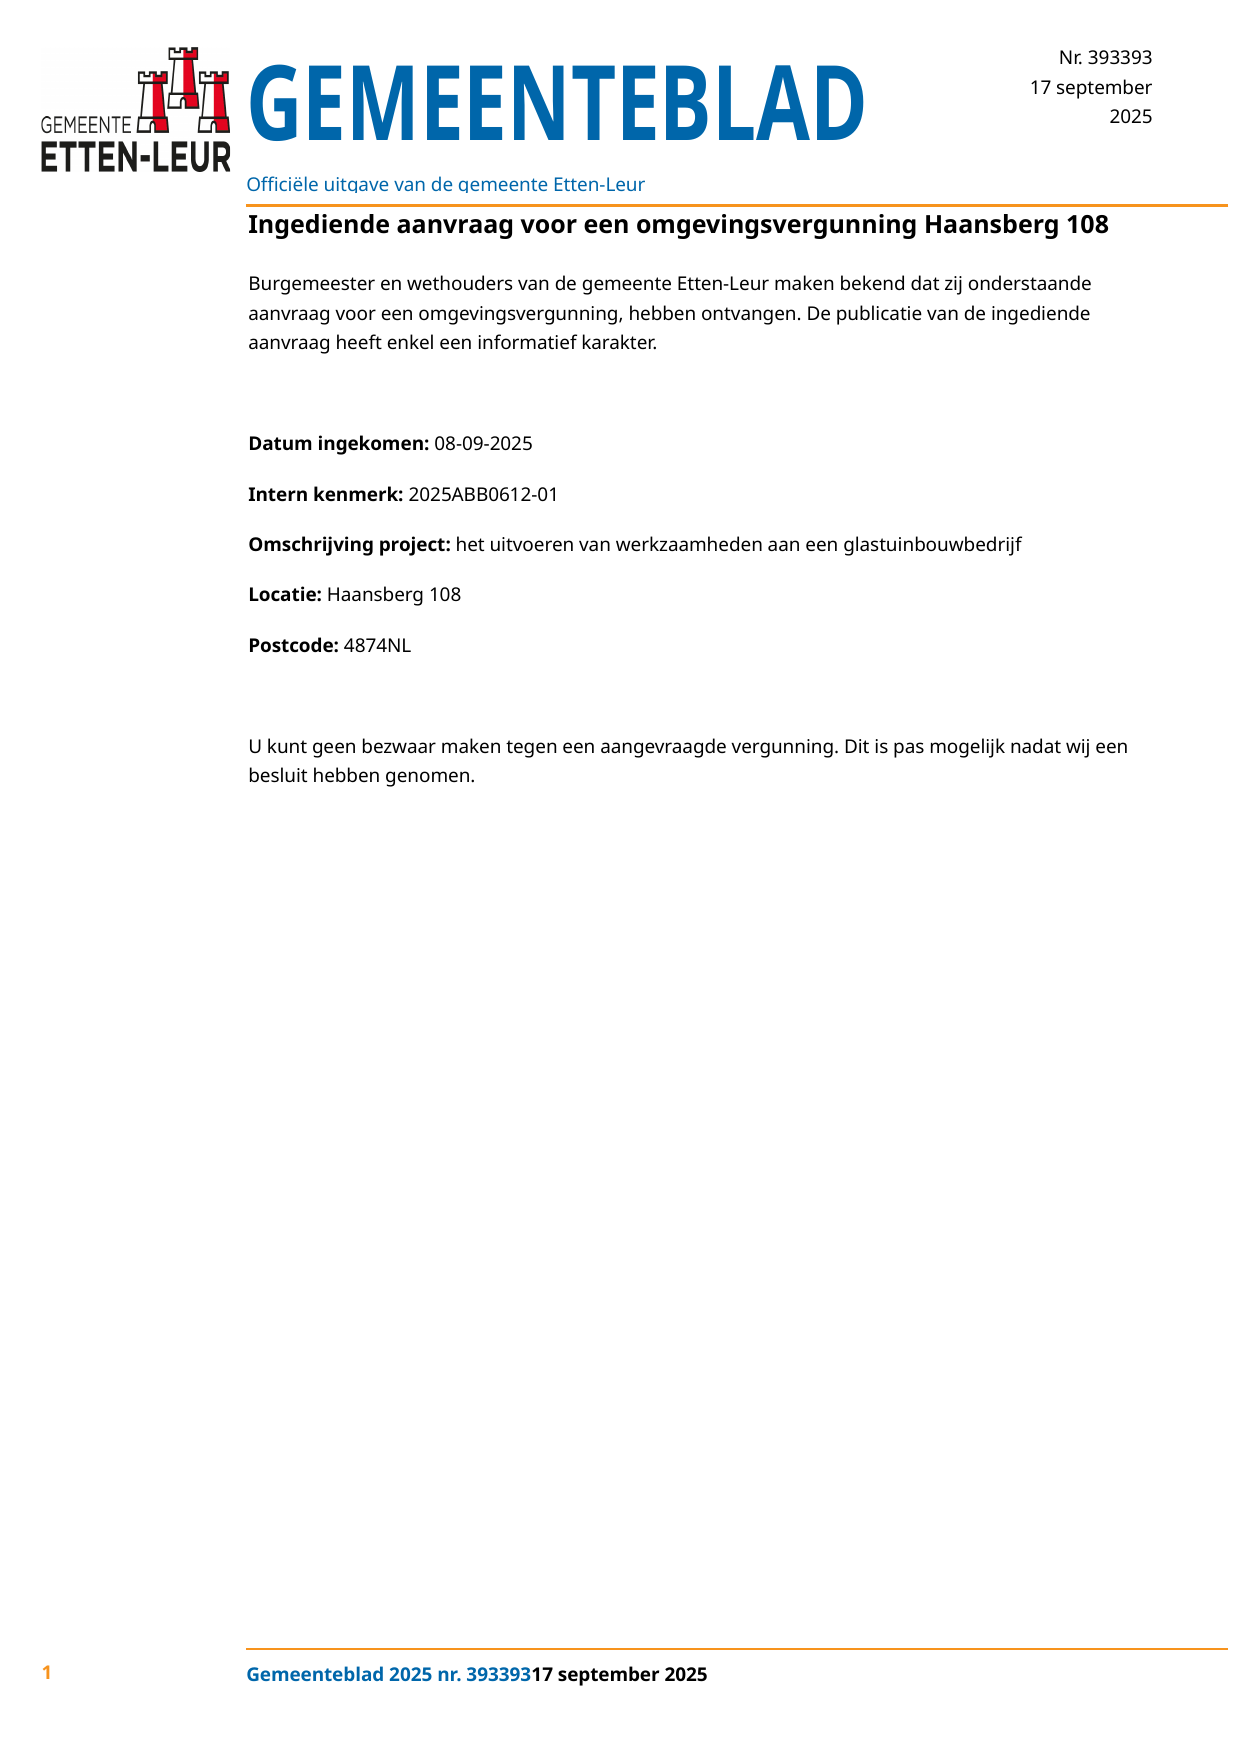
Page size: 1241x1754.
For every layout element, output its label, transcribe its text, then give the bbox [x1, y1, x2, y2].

text Ingediende aanvraag voor een omgevingsvergunning Haansberg 108 [248, 207, 1152, 241]
text Postcode: 4874NL [248, 632, 1152, 658]
text Intern kenmerk: 2025ABB0612-01 [248, 481, 1152, 506]
picture [41, 47, 231, 172]
text Omschrijving project: het uitvoeren van werkzaamheden aan een glastuinbouwbedrijf [248, 531, 1152, 557]
text Datum ingekomen: 08-09-2025 [248, 430, 1152, 456]
text Burgemeester en wethouders van de gemeente Etten-Leur maken bekend dat zij onderstaande aanvraag voor een omgevingsvergunning, hebben ontvangen. De publicatie van de ingediende aanvraag heeft enkel een informatief karakter. [248, 270, 1152, 355]
text U kunt geen bezwaar maken tegen een aangevraagde vergunning. Dit is pas mogelijk nadat wij een besluit hebben genomen. [248, 733, 1152, 788]
text Locatie: Haansberg 108 [248, 582, 1152, 607]
